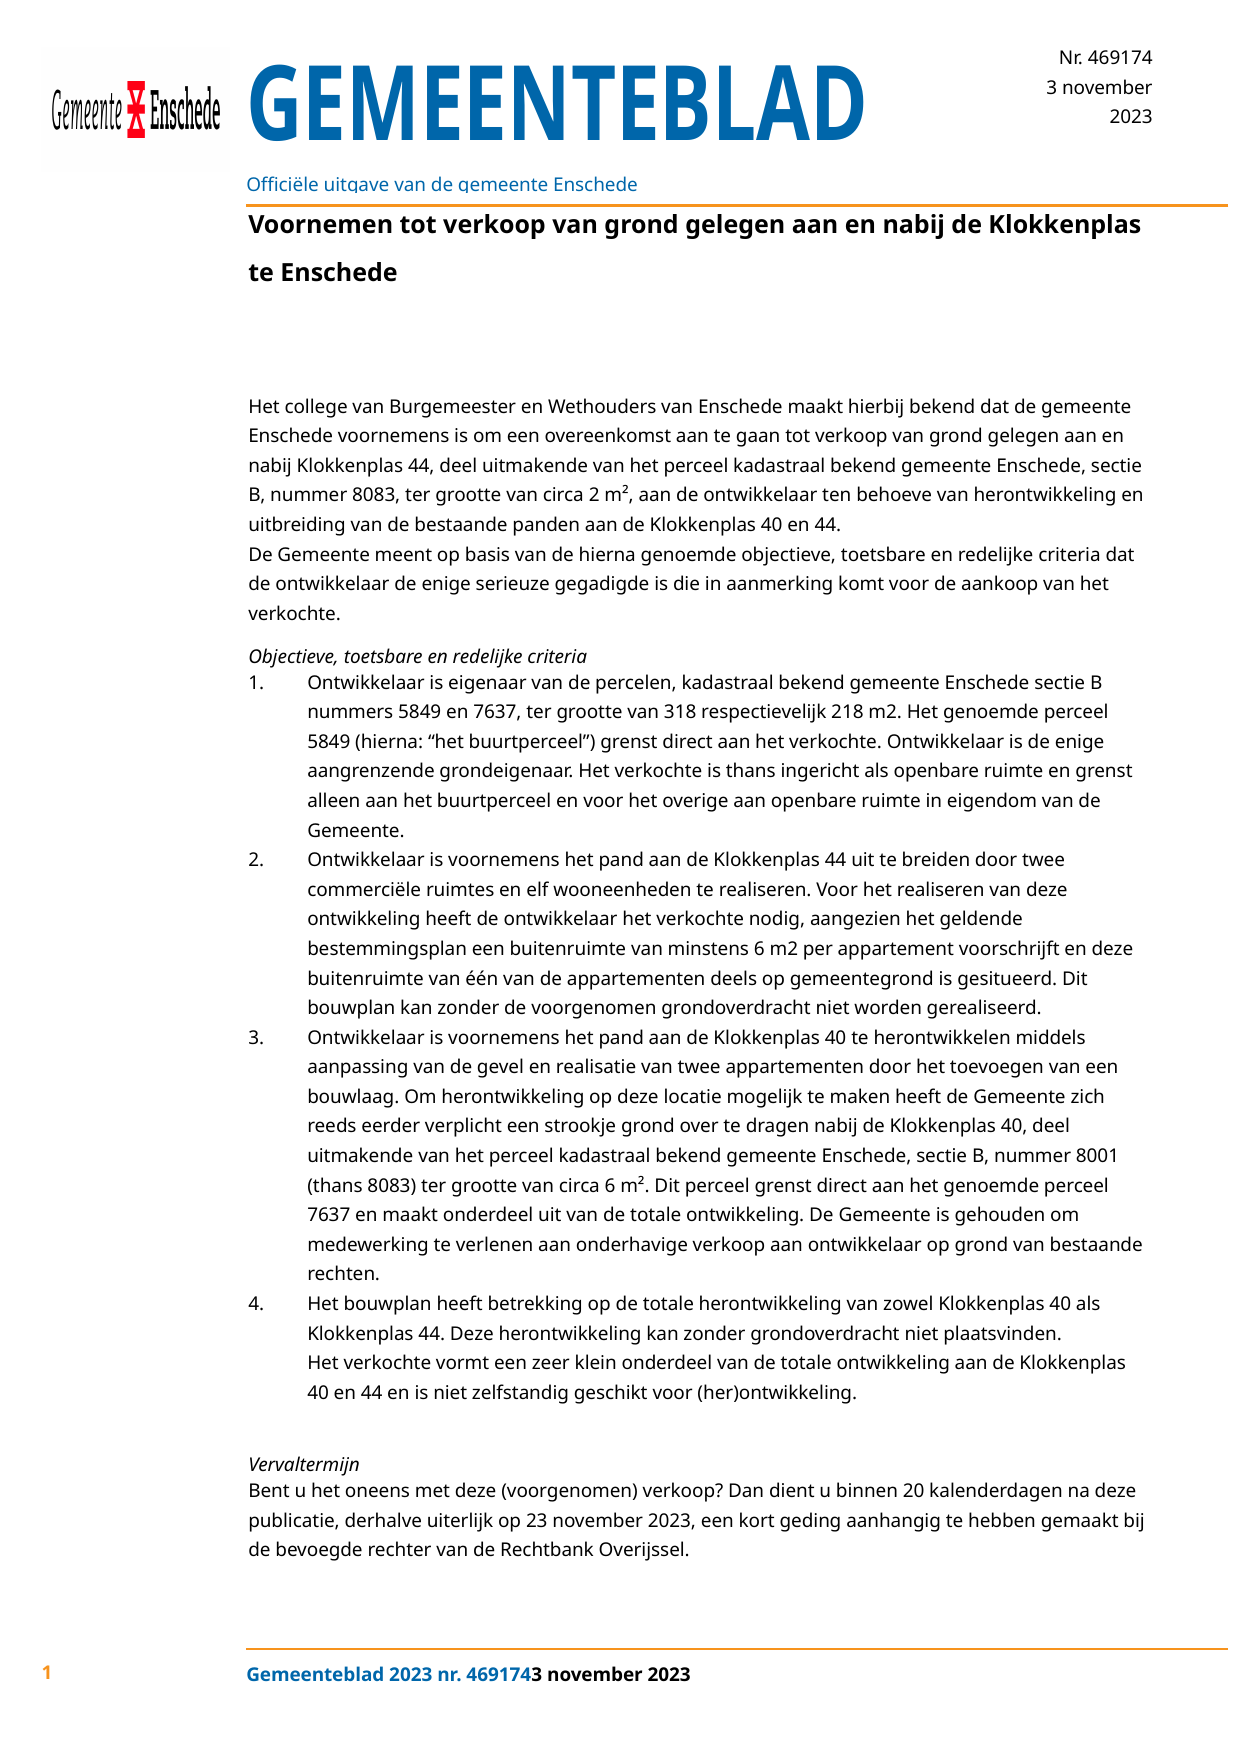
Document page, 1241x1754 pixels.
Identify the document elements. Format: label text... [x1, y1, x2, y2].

list Ontwikkelaar is eigenaar van de percelen, kadastraal bekend gemeente Enschede sectie B nummers 5849 en 7637, ter grootte van 318 respectievelijk 218 m2. Het genoemde perceel 5849 (hierna: “het buurtperceel”) grenst direct aan het verkochte. Ontwikkelaar is de enige aangrenzende grondeigenaar. Het verkochte is thans ingericht als openbare ruimte en grenst alleen aan het buurtperceel en voor het overige aan openbare ruimte in eigendom van de Gemeente. [248, 669, 1152, 842]
list Ontwikkelaar is voornemens het pand aan de Klokkenplas 40 te herontwikkelen middels aanpassing van de gevel en realisatie van twee appartementen door het toevoegen van een bouwlaag. Om herontwikkeling op deze locatie mogelijk te maken heeft de Gemeente zich reeds eerder verplicht een strookje grond over te dragen nabij de Klokkenplas 40, deel uitmakende van het perceel kadastraal bekend gemeente Enschede, sectie B, nummer 8001 (thans 8083) ter grootte van circa 6 m². Dit perceel grenst direct aan het genoemde perceel 7637 en maakt onderdeel uit van de totale ontwikkeling. De Gemeente is gehouden om medewerking te verlenen aan onderhavige verkoop aan ontwikkelaar op grond van bestaande rechten. [248, 1024, 1152, 1286]
list Het verkochte vormt een zeer klein onderdeel van de totale ontwikkeling aan de Klokkenplas 40 en 44 en is niet zelfstandig geschikt voor (her)ontwikkeling. [248, 1349, 1152, 1404]
list Ontwikkelaar is voornemens het pand aan de Klokkenplas 44 uit te breiden door twee commerciële ruimtes en elf wooneenheden te realiseren. Voor het realiseren van deze ontwikkeling heeft de ontwikkelaar het verkochte nodig, aangezien het geldende bestemmingsplan een buitenruimte van minstens 6 m2 per appartement voorschrijft en deze buitenruimte van één van de appartementen deels op gemeentegrond is gesitueerd. Dit bouwplan kan zonder de voorgenomen grondoverdracht niet worden gerealiseerd. [248, 846, 1152, 1020]
text Objectieve, toetsbare en redelijke criteria [248, 643, 1152, 669]
text Vervaltermijn [248, 1452, 1152, 1477]
text Bent u het oneens met deze (voorgenomen) verkoop? Dan dient u binnen 20 kalenderdagen na deze publicatie, derhalve uiterlijk op 23 november 2023, een kort geding aanhangig te hebben gemaakt bij de bevoegde rechter van de Rechtbank Overijssel. [248, 1477, 1152, 1562]
text De Gemeente meent op basis van de hierna genoemde objectieve, toetsbare en redelijke criteria dat de ontwikkelaar de enige serieuze gegadigde is die in aanmerking komt voor de aankoop van het verkochte. [248, 541, 1152, 626]
picture [41, 47, 231, 172]
text Voornemen tot verkoop van grond gelegen aan en nabij de Klokkenplas te Enschede [248, 207, 1152, 288]
list Het bouwplan heeft betrekking op de totale herontwikkeling van zowel Klokkenplas 40 als Klokkenplas 44. Deze herontwikkeling kan zonder grondoverdracht niet plaatsvinden. [248, 1290, 1152, 1345]
text Het college van Burgemeester en Wethouders van Enschede maakt hierbij bekend dat de gemeente Enschede voornemens is om een overeenkomst aan te gaan tot verkoop van grond gelegen aan en nabij Klokkenplas 44, deel uitmakende van het perceel kadastraal bekend gemeente Enschede, sectie B, nummer 8083, ter grootte van circa 2 m², aan de ontwikkelaar ten behoeve van herontwikkeling en uitbreiding van de bestaande panden aan de Klokkenplas 40 en 44. [248, 393, 1152, 537]
